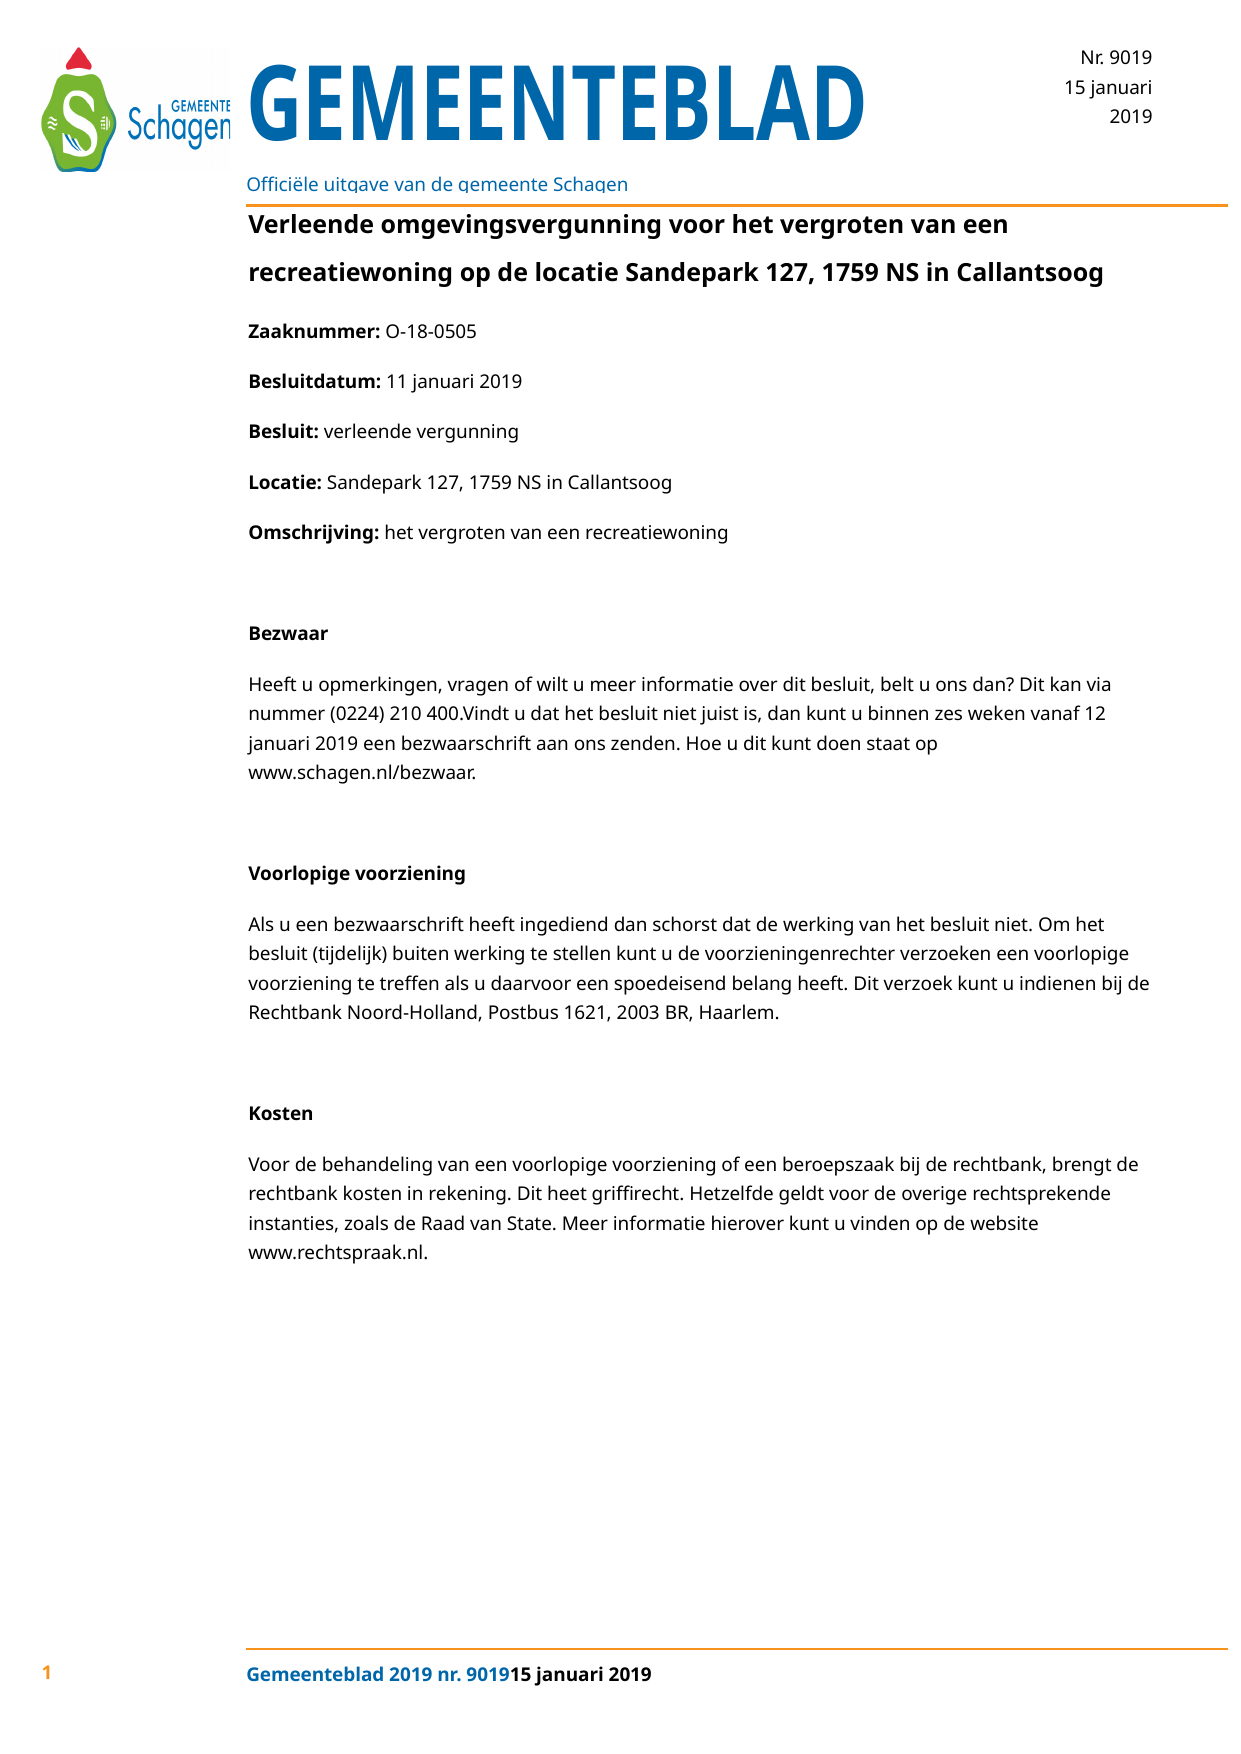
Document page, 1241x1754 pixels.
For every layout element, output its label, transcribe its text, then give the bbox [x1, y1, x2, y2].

text Bezwaar [248, 620, 1152, 646]
text Verleende omgevingsvergunning voor het vergroten van een recreatiewoning op de locatie Sandepark 127, 1759 NS in Callantsoog [248, 207, 1152, 288]
text Als u een bezwaarschrift heeft ingediend dan schorst dat de werking van het besluit niet. Om het besluit (tijdelijk) buiten werking te stellen kunt u de voorzieningenrechter verzoeken een voorlopige voorziening te treffen als u daarvoor een spoedeisend belang heeft. Dit verzoek kunt u indienen bij de Rechtbank Noord-Holland, Postbus 1621, 2003 BR, Haarlem. [248, 911, 1152, 1025]
text Locatie: Sandepark 127, 1759 NS in Callantsoog [248, 469, 1152, 495]
text Heeft u opmerkingen, vragen of wilt u meer informatie over dit besluit, belt u ons dan? Dit kan via nummer (0224) 210 400.Vindt u dat het besluit niet juist is, dan kunt u binnen zes weken vanaf 12 januari 2019 een bezwaarschrift aan ons zenden. Hoe u dit kunt doen staat op www.schagen.nl/bezwaar. [248, 671, 1152, 785]
text Voor de behandeling van een voorlopige voorziening of een beroepszaak bij de rechtbank, brengt de rechtbank kosten in rekening. Dit heet griffirecht. Hetzelfde geldt voor de overige rechtsprekende instanties, zoals de Raad van State. Meer informatie hierover kunt u vinden op de website www.rechtspraak.nl. [248, 1151, 1152, 1265]
text Besluit: verleende vergunning [248, 419, 1152, 444]
picture [41, 47, 231, 172]
text Omschrijving: het vergroten van een recreatiewoning [248, 519, 1152, 545]
text Kosten [248, 1100, 1152, 1126]
text Voorlopige voorziening [248, 860, 1152, 886]
text Besluitdatum: 11 januari 2019 [248, 368, 1152, 394]
text Zaaknummer: O-18-0505 [248, 318, 1152, 344]
